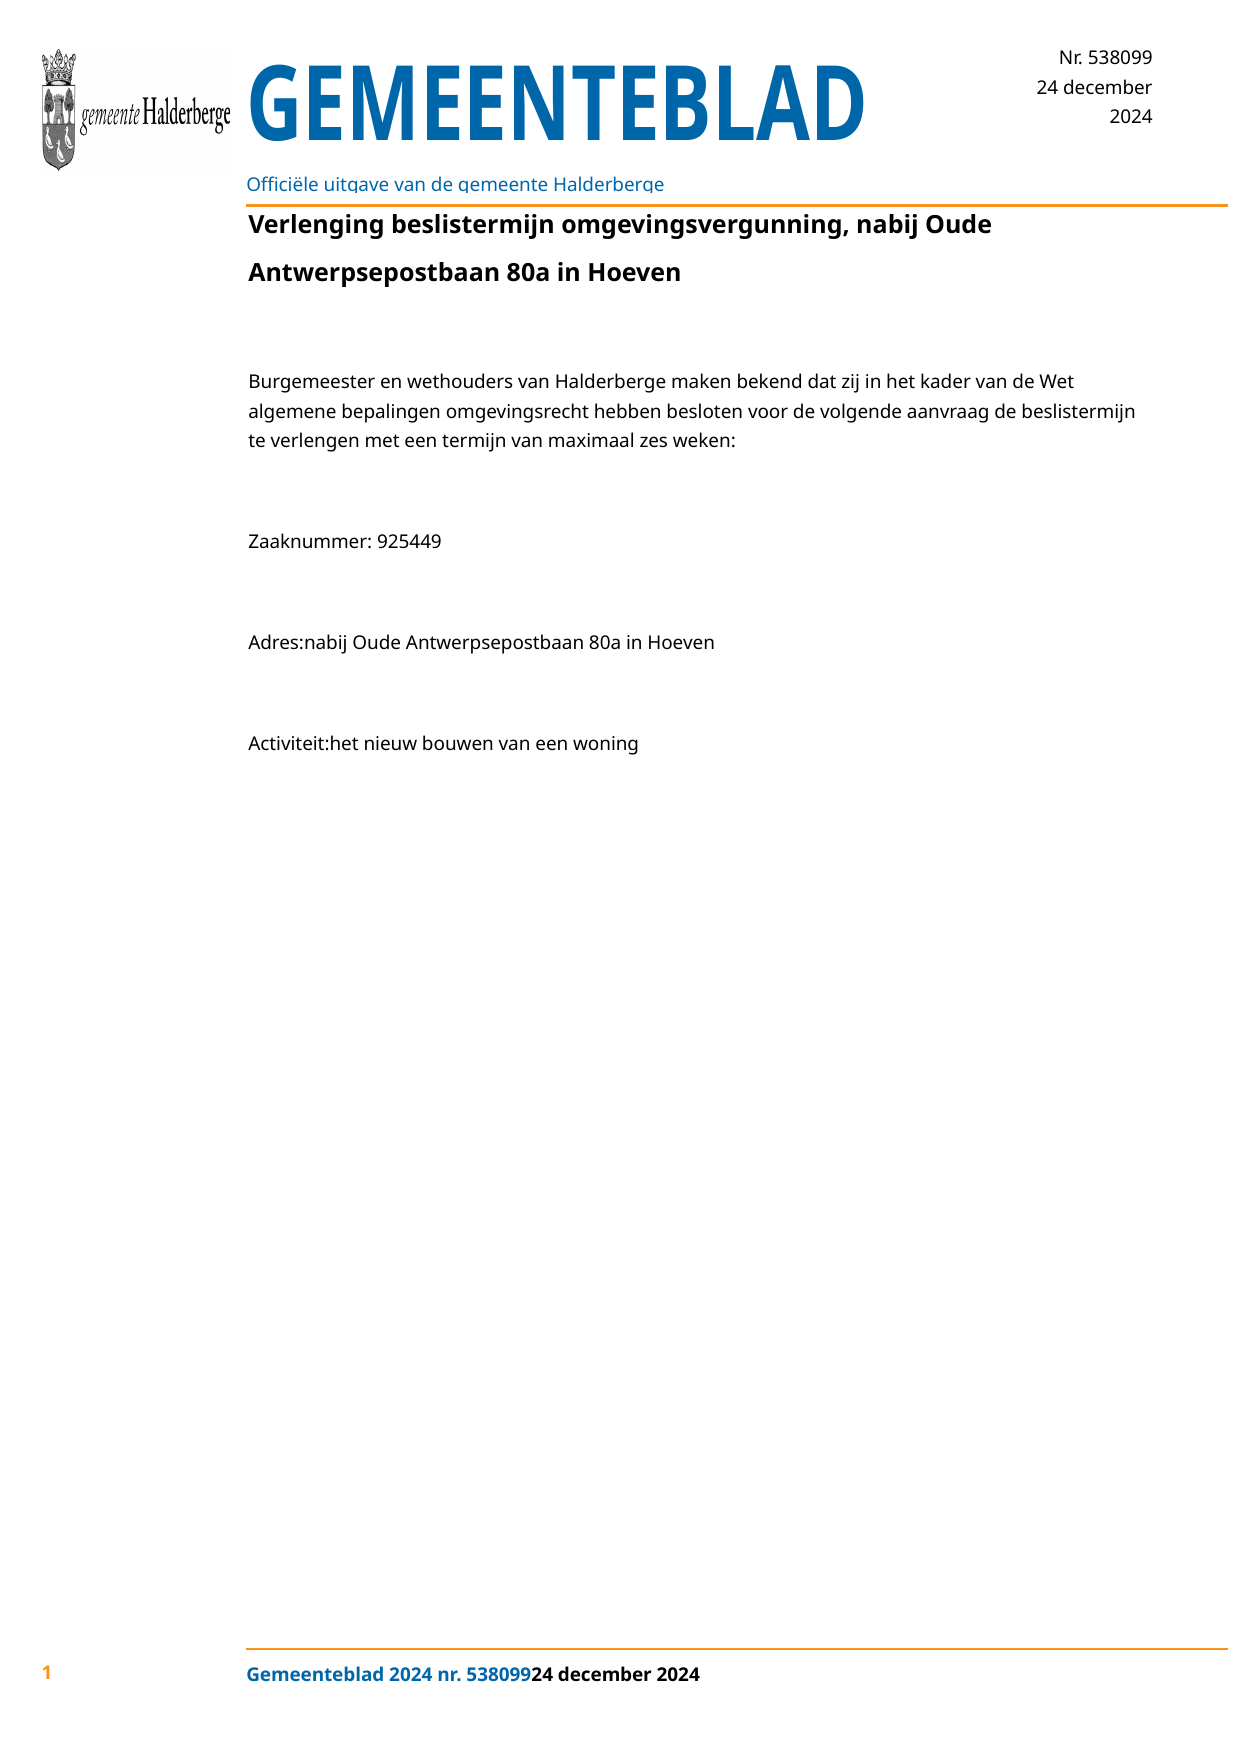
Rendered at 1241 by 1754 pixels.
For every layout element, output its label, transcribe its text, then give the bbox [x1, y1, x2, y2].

text Verlenging beslistermijn omgevingsvergunning, nabij Oude Antwerpsepostbaan 80a in Hoeven [248, 207, 1152, 288]
text Activiteit:het nieuw bouwen van een woning [248, 730, 1152, 756]
text Burgemeester en wethouders van Halderberge maken bekend dat zij in het kader van de Wet algemene bepalingen omgevingsrecht hebben besloten voor de volgende aanvraag de beslistermijn te verlengen met een termijn van maximaal zes weken: [248, 368, 1152, 453]
text Zaaknummer: 925449 [248, 528, 1152, 554]
picture [41, 47, 231, 172]
text Adres:nabij Oude Antwerpsepostbaan 80a in Hoeven [248, 629, 1152, 655]
